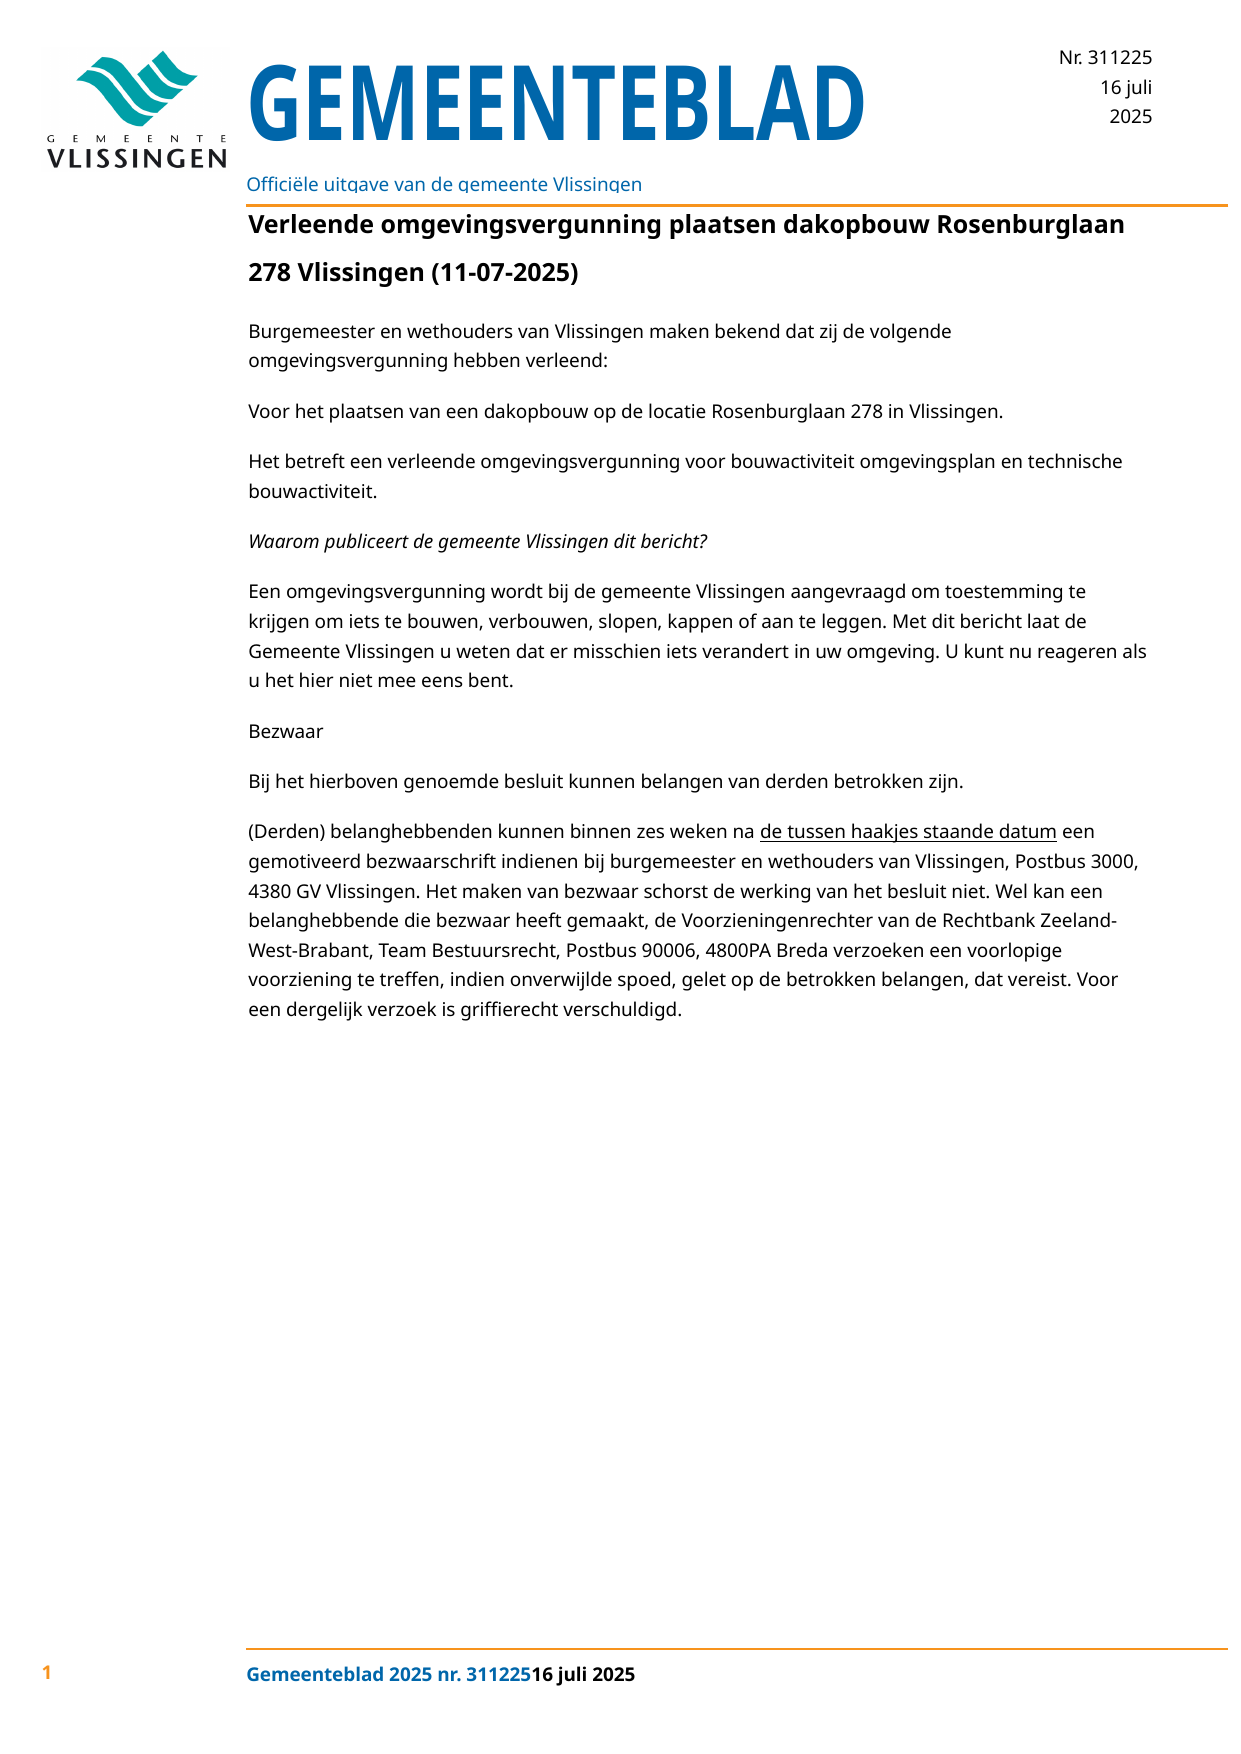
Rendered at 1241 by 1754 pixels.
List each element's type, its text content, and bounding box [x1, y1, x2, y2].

text Het betreft een verleende omgevingsvergunning voor bouwactiviteit omgevingsplan en technische bouwactiviteit. [248, 448, 1152, 504]
picture [41, 47, 231, 172]
text Bezwaar [248, 718, 1152, 744]
text Waarom publiceert de gemeente Vlissingen dit bericht? [248, 528, 1152, 554]
text Voor het plaatsen van een dakopbouw op de locatie Rosenburglaan 278 in Vlissingen. [248, 398, 1152, 424]
text Bij het hierboven genoemde besluit kunnen belangen van derden betrokken zijn. [248, 768, 1152, 794]
text Verleende omgevingsvergunning plaatsen dakopbouw Rosenburglaan 278 Vlissingen (11-07-2025) [248, 207, 1152, 288]
text (Derden) belanghebbenden kunnen binnen zes weken na de tussen haakjes staande datum een gemotiveerd bezwaarschrift indienen bij burgemeester en wethouders van Vlissingen, Postbus 3000, 4380 GV Vlissingen. Het maken van bezwaar schorst de werking van het besluit niet. Wel kan een belanghebbende die bezwaar heeft gemaakt, de Voorzieningenrechter van de Rechtbank Zeeland-West-Brabant, Team Bestuursrecht, Postbus 90006, 4800PA Breda verzoeken een voorlopige voorziening te treffen, indien onverwijlde spoed, gelet op de betrokken belangen, dat vereist. Voor een dergelijk verzoek is griffierecht verschuldigd. [248, 819, 1152, 1022]
text Een omgevingsvergunning wordt bij de gemeente Vlissingen aangevraagd om toestemming te krijgen om iets te bouwen, verbouwen, slopen, kappen of aan te leggen. Met dit bericht laat de Gemeente Vlissingen u weten dat er misschien iets verandert in uw omgeving. U kunt nu reageren als u het hier niet mee eens bent. [248, 579, 1152, 693]
text Burgemeester en wethouders van Vlissingen maken bekend dat zij de volgende omgevingsvergunning hebben verleend: [248, 318, 1152, 373]
